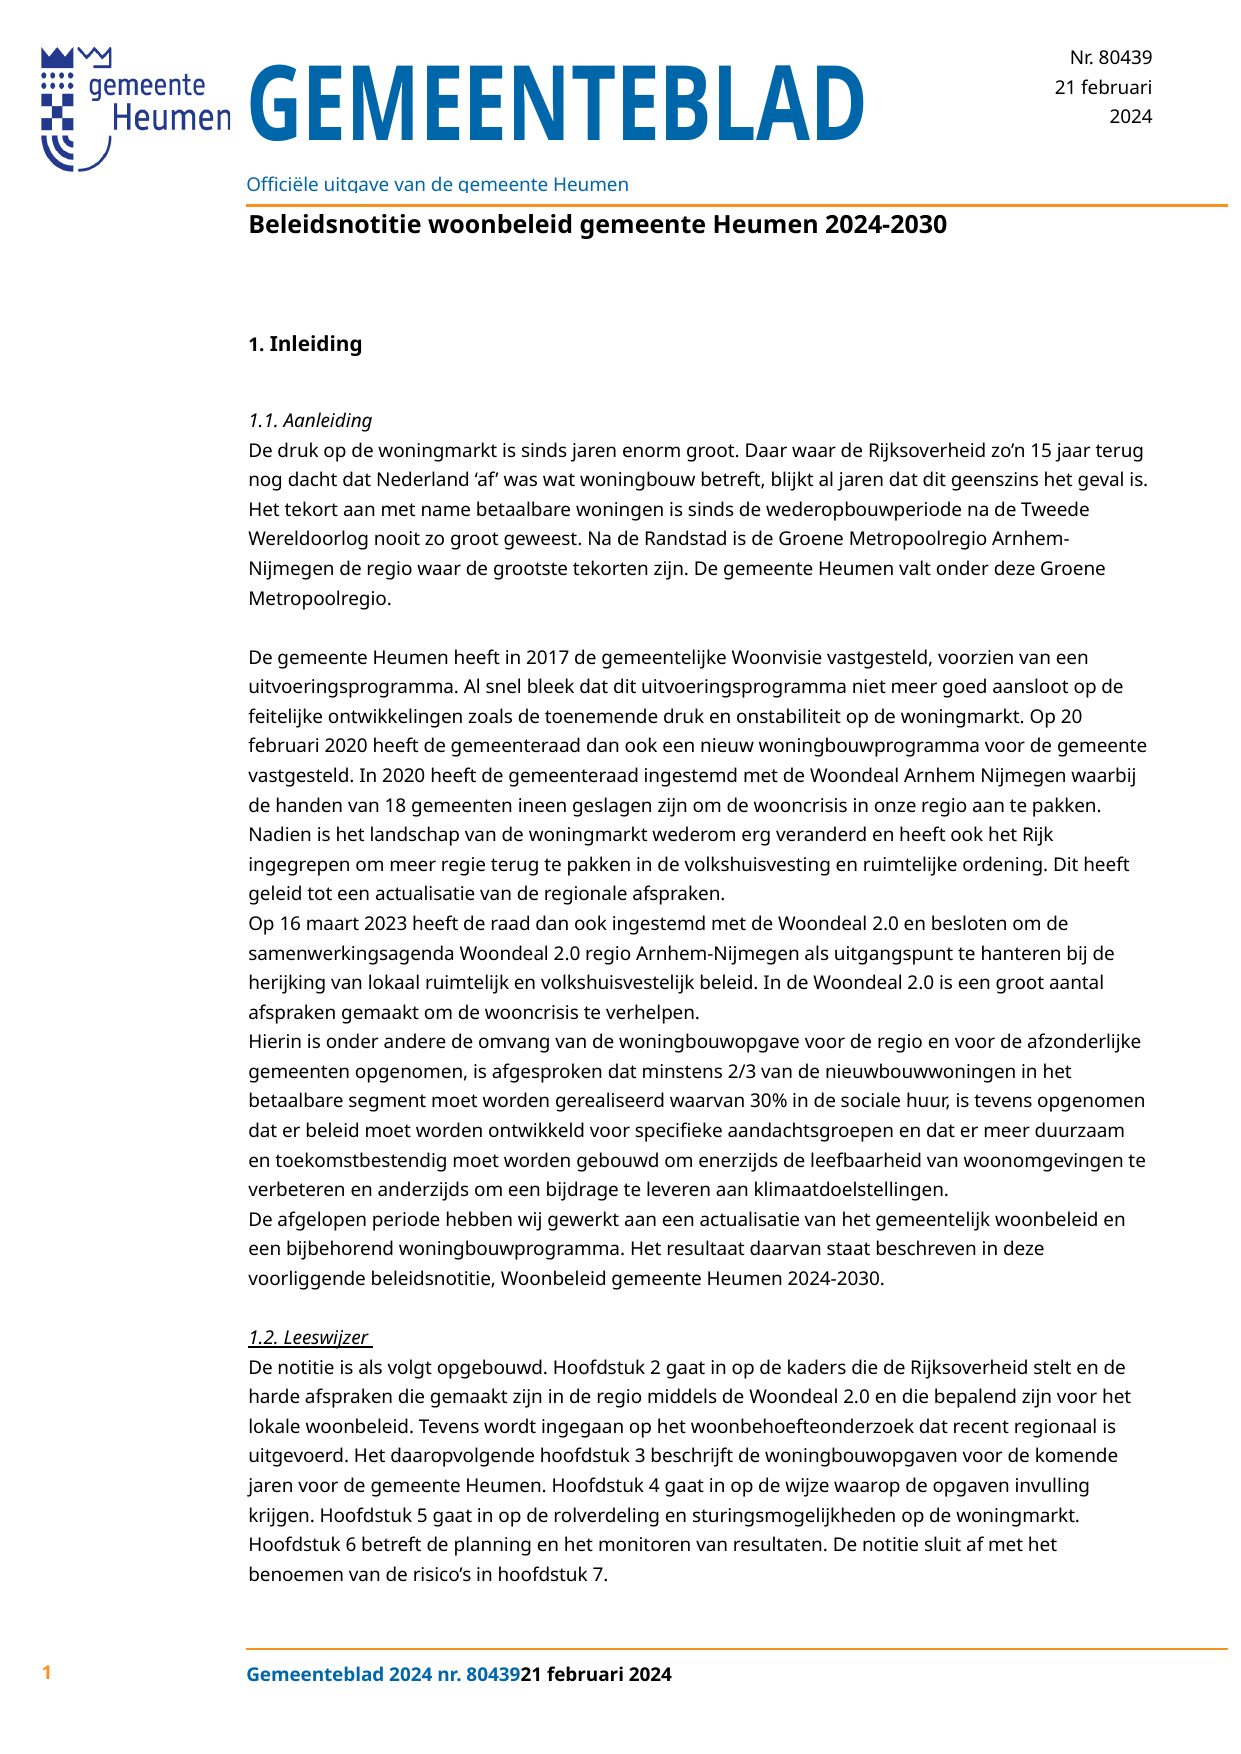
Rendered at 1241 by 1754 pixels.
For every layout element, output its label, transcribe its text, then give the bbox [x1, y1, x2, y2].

text Op 16 maart 2023 heeft de raad dan ook ingestemd met de Woondeal 2.0 en besloten om de samenwerkingsagenda Woondeal 2.0 regio Arnhem-Nijmegen als uitgangspunt te hanteren bij de herijking van lokaal ruimtelijk en volkshuisvestelijk beleid. In de Woondeal 2.0 is een groot aantal afspraken gemaakt om de wooncrisis te verhelpen. [248, 910, 1152, 1024]
text 1. Inleiding [248, 329, 1152, 358]
text De afgelopen periode hebben wij gewerkt aan een actualisatie van het gemeentelijk woonbeleid en een bijbehorend woningbouwprogramma. Het resultaat daarvan staat beschreven in deze voorliggende beleidsnotitie, Woonbeleid gemeente Heumen 2024-2030. [248, 1206, 1152, 1291]
picture [41, 47, 231, 172]
text De gemeente Heumen heeft in 2017 de gemeentelijke Woonvisie vastgesteld, voorzien van een uitvoeringsprogramma. Al snel bleek dat dit uitvoeringsprogramma niet meer goed aansloot op de feitelijke ontwikkelingen zoals de toenemende druk en onstabiliteit op de woningmarkt. Op 20 februari 2020 heeft de gemeenteraad dan ook een nieuw woningbouwprogramma voor de gemeente vastgesteld. In 2020 heeft de gemeenteraad ingestemd met de Woondeal Arnhem Nijmegen waarbij de handen van 18 gemeenten ineen geslagen zijn om de wooncrisis in onze regio aan te pakken. Nadien is het landschap van de woningmarkt wederom erg veranderd en heeft ook het Rijk ingegrepen om meer regie terug te pakken in de volkshuisvesting en ruimtelijke ordening. Dit heeft geleid tot een actualisatie van de regionale afspraken. [248, 644, 1152, 906]
text 1.1. Aanleiding [248, 407, 1152, 433]
text De druk op de woningmarkt is sinds jaren enorm groot. Daar waar de Rijksoverheid zo’n 15 jaar terug nog dacht dat Nederland ‘af’ was wat woningbouw betreft, blijkt al jaren dat dit geenszins het geval is. Het tekort aan met name betaalbare woningen is sinds de wederopbouwperiode na de Tweede Wereldoorlog nooit zo groot geweest. Na de Randstad is de Groene Metropoolregio Arnhem-Nijmegen de regio waar de grootste tekorten zijn. De gemeente Heumen valt onder deze Groene Metropoolregio. [248, 437, 1152, 610]
text 1.2. Leeswijzer [248, 1324, 1152, 1350]
text Beleidsnotitie woonbeleid gemeente Heumen 2024-2030 [248, 207, 1152, 241]
text De notitie is als volgt opgebouwd. Hoofdstuk 2 gaat in op de kaders die de Rijksoverheid stelt en de harde afspraken die gemaakt zijn in de regio middels de Woondeal 2.0 en die bepalend zijn voor het lokale woonbeleid. Tevens wordt ingegaan op het woonbehoefteonderzoek dat recent regionaal is uitgevoerd. Het daaropvolgende hoofdstuk 3 beschrijft de woningbouwopgaven voor de komende jaren voor de gemeente Heumen. Hoofdstuk 4 gaat in op de wijze waarop de opgaven invulling krijgen. Hoofdstuk 5 gaat in op de rolverdeling en sturingsmogelijkheden op de woningmarkt. Hoofdstuk 6 betreft de planning en het monitoren van resultaten. De notitie sluit af met het benoemen van de risico’s in hoofdstuk 7. [248, 1354, 1152, 1587]
text Hierin is onder andere de omvang van de woningbouwopgave voor de regio en voor de afzonderlijke gemeenten opgenomen, is afgesproken dat minstens 2/3 van de nieuwbouwwoningen in het betaalbare segment moet worden gerealiseerd waarvan 30% in de sociale huur, is tevens opgenomen dat er beleid moet worden ontwikkeld voor specifieke aandachtsgroepen en dat er meer duurzaam en toekomstbestendig moet worden gebouwd om enerzijds de leefbaarheid van woonomgevingen te verbeteren en anderzijds om een bijdrage te leveren aan klimaatdoelstellingen. [248, 1028, 1152, 1202]
